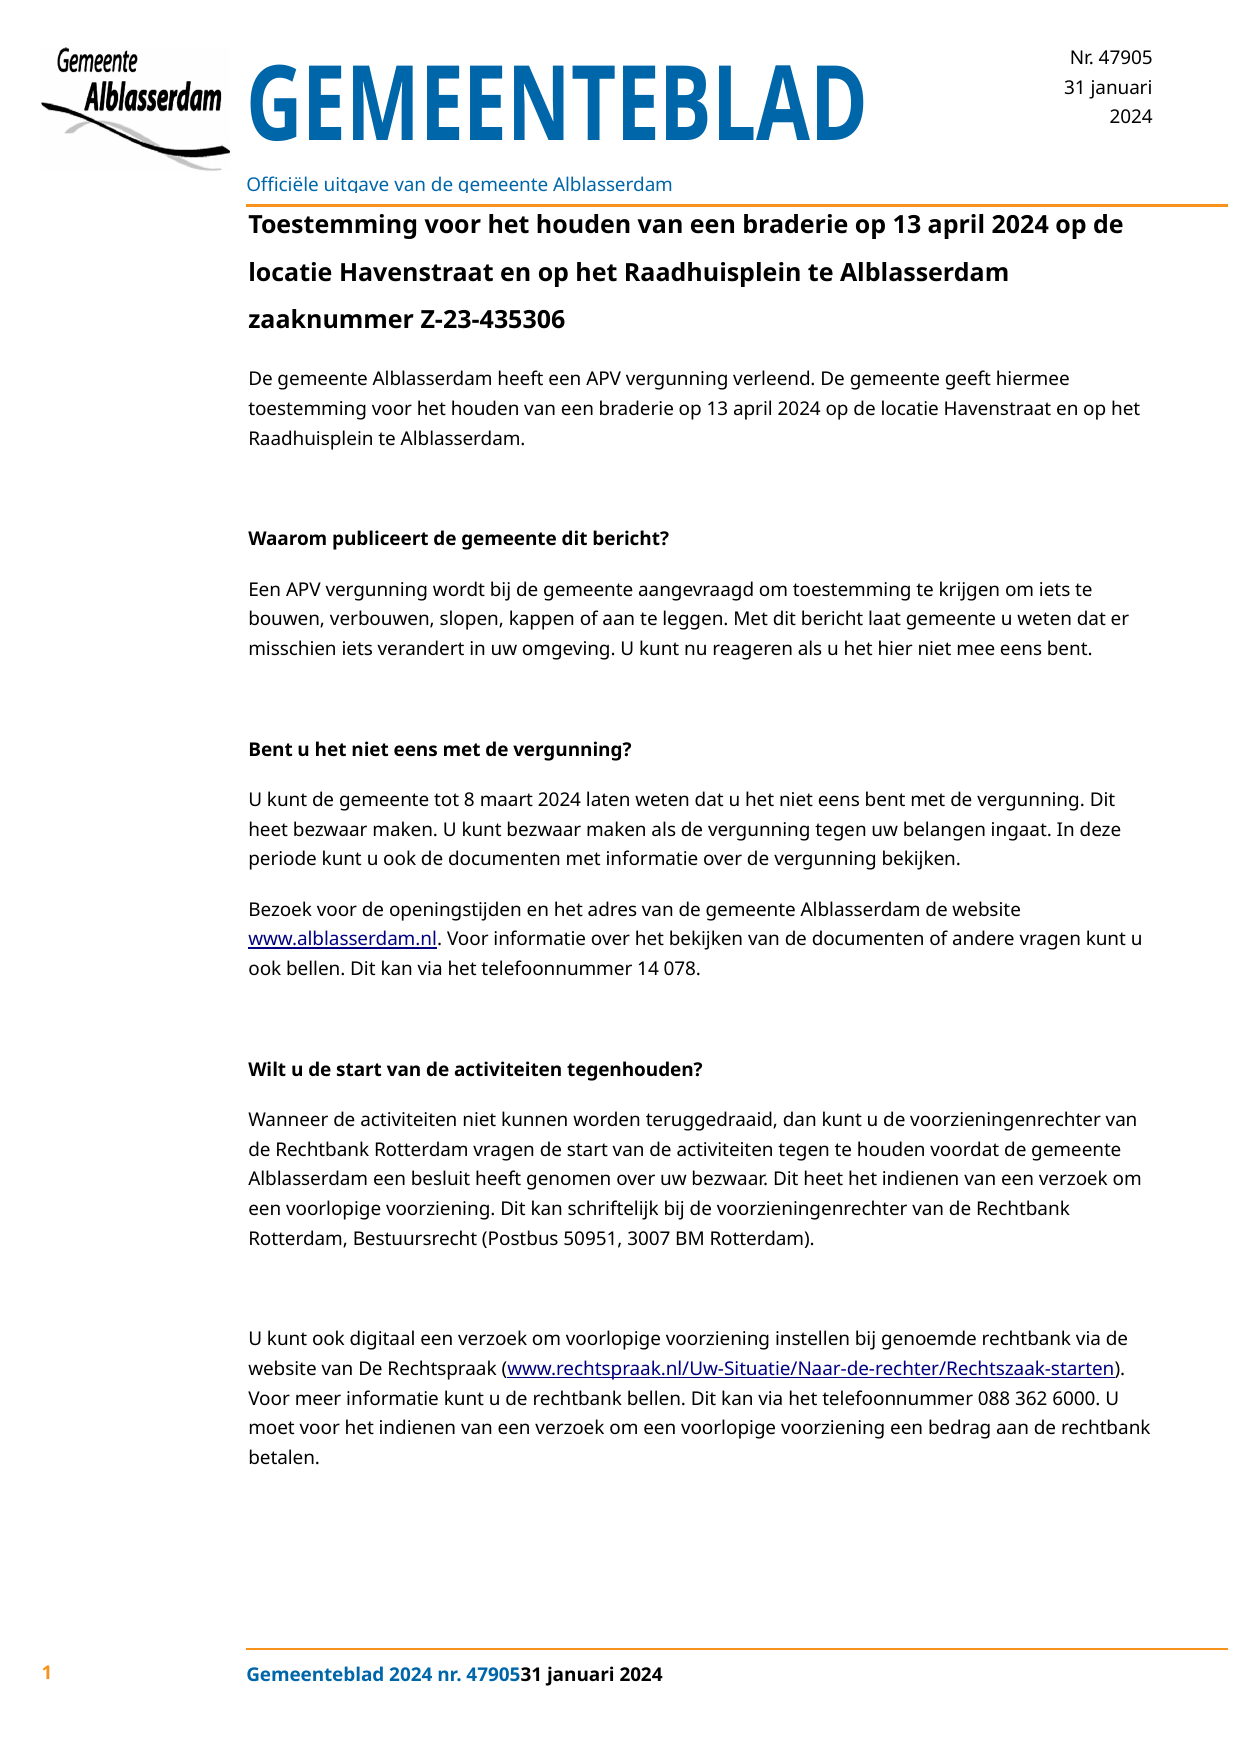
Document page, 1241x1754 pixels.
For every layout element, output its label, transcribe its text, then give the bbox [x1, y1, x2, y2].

text Waarom publiceert de gemeente dit bericht? [248, 526, 1152, 551]
text U kunt ook digitaal een verzoek om voorlopige voorziening instellen bij genoemde rechtbank via de website van De Rechtspraak (www.rechtspraak.nl/Uw-Situatie/Naar-de-rechter/Rechtszaak-starten). Voor meer informatie kunt u de rechtbank bellen. Dit kan via het telefoonnummer 088 362 6000. U moet voor het indienen van een verzoek om een voorlopige voorziening een bedrag aan de rechtbank betalen. [248, 1326, 1152, 1469]
text Wanneer de activiteiten niet kunnen worden teruggedraaid, dan kunt u de voorzieningenrechter van de Rechtbank Rotterdam vragen de start van de activiteiten tegen te houden voordat de gemeente Alblasserdam een besluit heeft genomen over uw bezwaar. Dit heet het indienen van een verzoek om een voorlopige voorziening. Dit kan schriftelijk bij de voorzieningenrechter van de Rechtbank Rotterdam, Bestuursrecht (Postbus 50951, 3007 BM Rotterdam). [248, 1106, 1152, 1250]
text Bezoek voor de openingstijden en het adres van de gemeente Alblasserdam de website www.alblasserdam.nl. Voor informatie over het bekijken van de documenten of andere vragen kunt u ook bellen. Dit kan via het telefoonnummer 14 078. [248, 896, 1152, 981]
text Toestemming voor het houden van een braderie op 13 april 2024 op de locatie Havenstraat en op het Raadhuisplein te Alblasserdam zaaknummer Z-23-435306 [248, 207, 1152, 336]
text De gemeente Alblasserdam heeft een APV vergunning verleend. De gemeente geeft hiermee toestemming voor het houden van een braderie op 13 april 2024 op de locatie Havenstraat en op het Raadhuisplein te Alblasserdam. [248, 366, 1152, 450]
text Bent u het niet eens met de vergunning? [248, 736, 1152, 762]
text Een APV vergunning wordt bij de gemeente aangevraagd om toestemming te krijgen om iets te bouwen, verbouwen, slopen, kappen of aan te leggen. Met dit bericht laat gemeente u weten dat er misschien iets verandert in uw omgeving. U kunt nu reageren als u het hier niet mee eens bent. [248, 576, 1152, 661]
text U kunt de gemeente tot 8 maart 2024 laten weten dat u het niet eens bent met de vergunning. Dit heet bezwaar maken. U kunt bezwaar maken als de vergunning tegen uw belangen ingaat. In deze periode kunt u ook de documenten met informatie over de vergunning bekijken. [248, 786, 1152, 871]
text Wilt u de start van de activiteiten tegenhouden? [248, 1056, 1152, 1082]
picture [41, 47, 231, 172]
